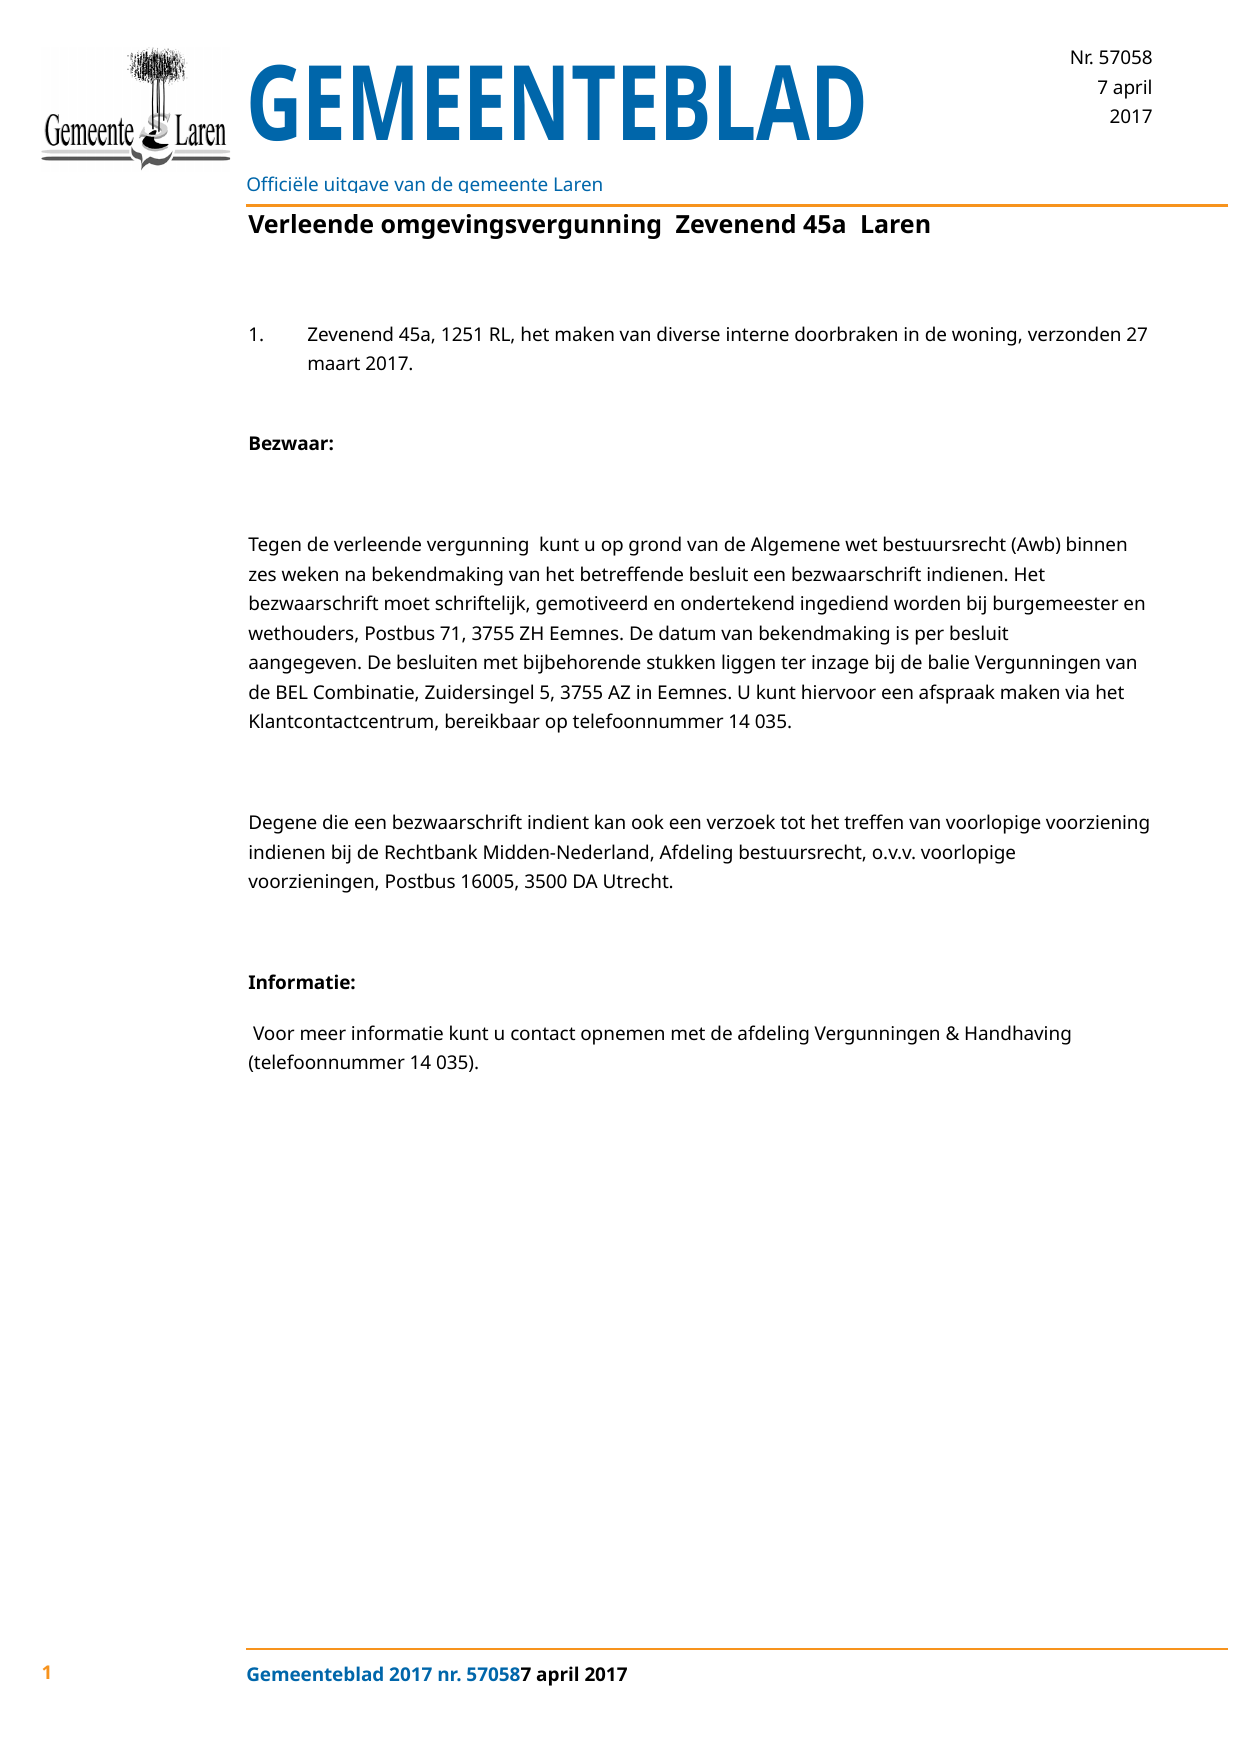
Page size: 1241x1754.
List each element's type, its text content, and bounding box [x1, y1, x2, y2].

text Voor meer informatie kunt u contact opnemen met de afdeling Vergunningen & Handhaving (telefoonnummer 14 035). [248, 1020, 1152, 1075]
picture [41, 47, 231, 172]
text Degene die een bezwaarschrift indient kan ook een verzoek tot het treffen van voorlopige voorziening indienen bij de Rechtbank Midden-Nederland, Afdeling bestuursrecht, o.v.v. voorlopige voorzieningen, Postbus 16005, 3500 DA Utrecht. [248, 809, 1152, 894]
text Informatie: [248, 969, 1152, 995]
text Tegen de verleende vergunning kunt u op grond van de Algemene wet bestuursrecht (Awb) binnen zes weken na bekendmaking van het betreffende besluit een bezwaarschrift indienen. Het bezwaarschrift moet schriftelijk, gemotiveerd en ondertekend ingediend worden bij burgemeester en wethouders, Postbus 71, 3755 ZH Eemnes. De datum van bekendmaking is per besluit aangegeven. De besluiten met bijbehorende stukken liggen ter inzage bij de balie Vergunningen van de BEL Combinatie, Zuidersingel 5, 3755 AZ in Eemnes. U kunt hiervoor een afspraak maken via het Klantcontactcentrum, bereikbaar op telefoonnummer 14 035. [248, 531, 1152, 734]
text Verleende omgevingsvergunning Zevenend 45a Laren [248, 207, 1152, 241]
text Bezwaar: [248, 430, 1152, 456]
list Zevenend 45a, 1251 RL, het maken van diverse interne doorbraken in de woning, verzonden 27 maart 2017. [248, 321, 1152, 376]
